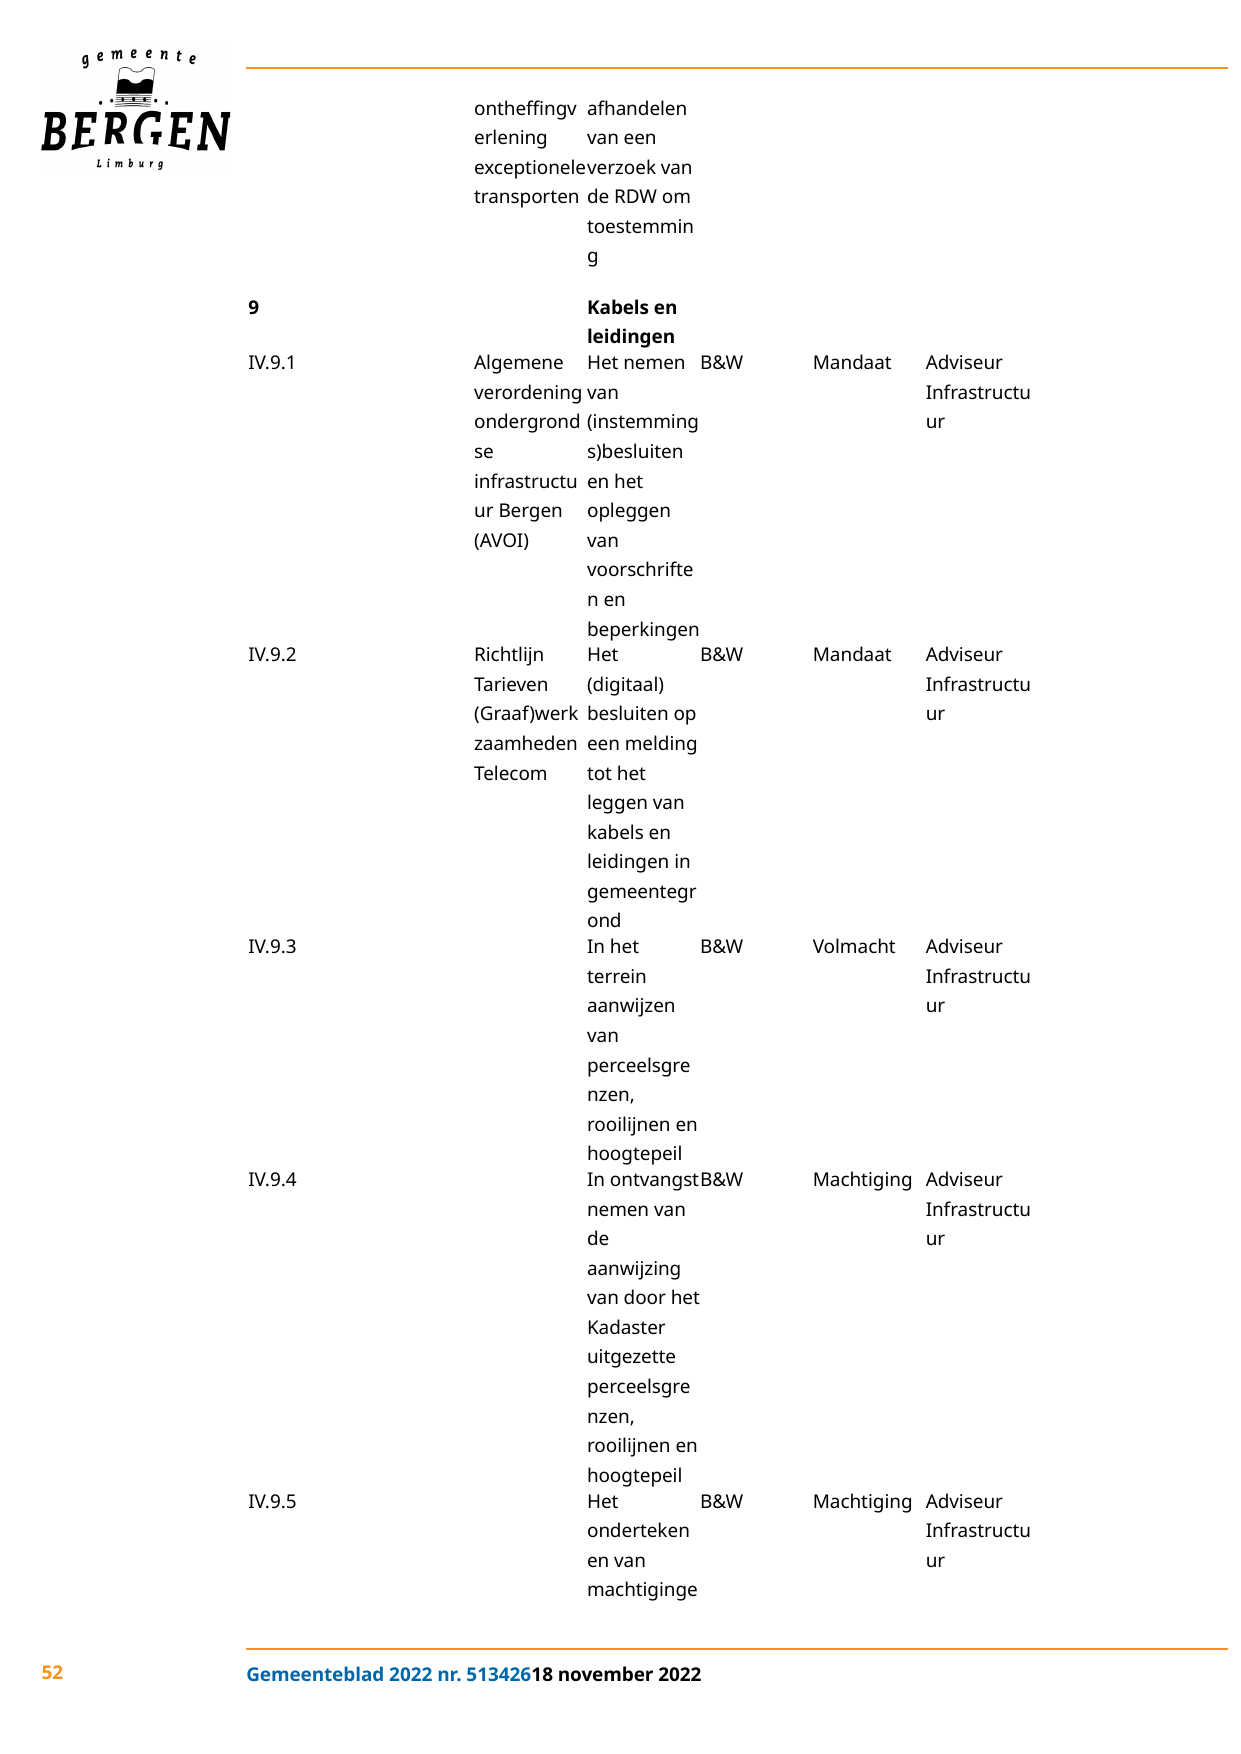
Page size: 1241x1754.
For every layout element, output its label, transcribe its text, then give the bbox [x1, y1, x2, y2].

table_cell [248, 95, 361, 268]
table_cell Adviseur Infrastructuur [926, 1166, 1038, 1488]
table_cell [361, 934, 474, 1166]
table_cell [1039, 934, 1152, 1166]
table_cell [813, 294, 926, 349]
table_cell Adviseur Infrastructuur [926, 934, 1038, 1166]
table_cell IV.9.3 [248, 934, 361, 1166]
table_cell IV.9.5 [248, 1488, 361, 1602]
table_cell [361, 294, 474, 349]
table_cell [1039, 269, 1152, 294]
table_cell [1039, 350, 1152, 641]
table_cell Het (digitaal) besluiten op een melding tot het leggen van kabels en leidingen in gemeentegrond [587, 641, 700, 933]
table_cell [700, 95, 813, 268]
table_cell [587, 269, 700, 294]
table_cell [700, 294, 813, 349]
table_cell [813, 269, 926, 294]
table_cell 9 [248, 294, 361, 349]
table_cell [1039, 641, 1152, 933]
table_cell Kabels en leidingen [587, 294, 700, 349]
table_cell [361, 350, 474, 641]
table_cell Het ondertekenen van machtiginge [587, 1488, 700, 1602]
table_cell [361, 95, 474, 268]
table_cell [361, 1166, 474, 1488]
table_cell [1039, 95, 1152, 268]
picture [41, 47, 231, 172]
table_cell [361, 269, 474, 294]
table_cell Adviseur Infrastructuur [926, 641, 1038, 933]
table_cell In het terrein aanwijzen van perceelsgrenzen, rooilijnen en hoogtepeil [587, 934, 700, 1166]
table_cell [474, 1166, 587, 1488]
table_cell [1039, 294, 1152, 349]
table_cell B&W [700, 350, 813, 641]
table_cell [361, 1488, 474, 1602]
table_cell [474, 934, 587, 1166]
table_cell [700, 269, 813, 294]
table_cell [926, 95, 1038, 268]
table_cell [474, 1488, 587, 1602]
table_cell [474, 294, 587, 349]
table_cell B&W [700, 1488, 813, 1602]
table_cell Het nemen van (instemmings)besluiten en het opleggen van voorschriften en beperkingen [587, 350, 700, 641]
table_cell B&W [700, 934, 813, 1166]
table_cell [813, 95, 926, 268]
table_cell Machtiging [813, 1166, 926, 1488]
table_cell B&W [700, 641, 813, 933]
table_cell ontheffingverlening exceptionele transporten [474, 95, 587, 268]
table_cell [474, 269, 587, 294]
table_cell [926, 269, 1038, 294]
table_cell Machtiging [813, 1488, 926, 1602]
table_cell [1039, 1488, 1152, 1602]
table_cell [926, 294, 1038, 349]
table_cell B&W [700, 1166, 813, 1488]
table_cell IV.9.2 [248, 641, 361, 933]
table_cell Richtlijn Tarieven (Graaf)werkzaamheden Telecom [474, 641, 587, 933]
table_cell Algemene verordening ondergrondse infrastructuur Bergen (AVOI) [474, 350, 587, 641]
table_cell afhandelen van een verzoek van de RDW om toestemming [587, 95, 700, 268]
table_cell [1039, 1166, 1152, 1488]
table_cell Mandaat [813, 350, 926, 641]
table_cell IV.9.1 [248, 350, 361, 641]
table_cell IV.9.4 [248, 1166, 361, 1488]
table_cell In ontvangst nemen van de aanwijzing van door het Kadaster uitgezette perceelsgrenzen, rooilijnen en hoogtepeil [587, 1166, 700, 1488]
table_cell Mandaat [813, 641, 926, 933]
table_cell Adviseur Infrastructuur [926, 350, 1038, 641]
table_cell Adviseur Infrastructuur [926, 1488, 1038, 1602]
table_cell Volmacht [813, 934, 926, 1166]
table_cell [361, 641, 474, 933]
table_cell [248, 269, 361, 294]
